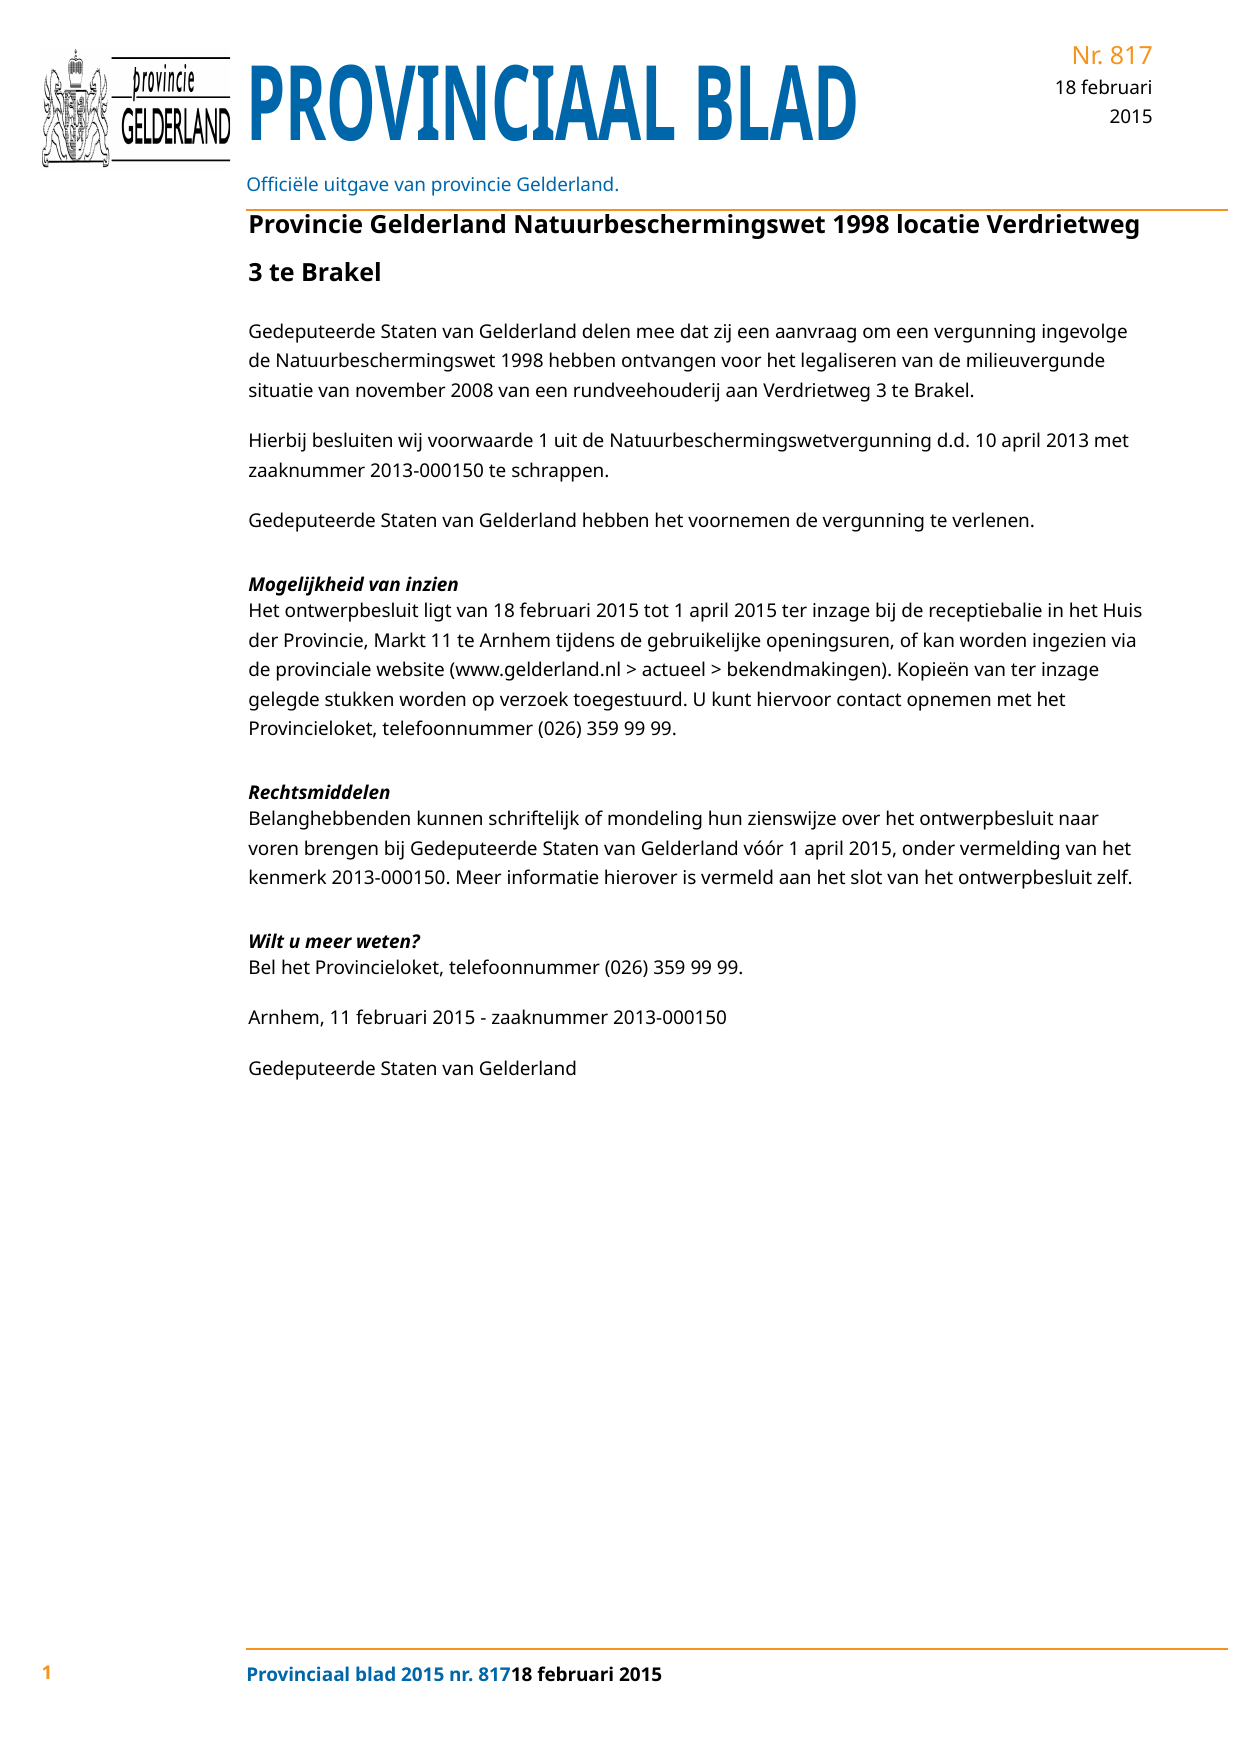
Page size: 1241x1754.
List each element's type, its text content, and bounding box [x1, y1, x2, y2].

text Gedeputeerde Staten van Gelderland delen mee dat zij een aanvraag om een vergunning ingevolge de Natuurbeschermingswet 1998 hebben ontvangen voor het legaliseren van de milieuvergunde situatie van november 2008 van een rundveehouderij aan Verdrietweg 3 te Brakel. [248, 318, 1152, 403]
text Gedeputeerde Staten van Gelderland hebben het voornemen de vergunning te verlenen. [248, 507, 1152, 533]
text Rechtsmiddelen [248, 779, 1152, 805]
text Belanghebbenden kunnen schriftelijk of mondeling hun zienswijze over het ontwerpbesluit naar voren brengen bij Gedeputeerde Staten van Gelderland vóór 1 april 2015, onder vermelding van het kenmerk 2013-000150. Meer informatie hierover is vermeld aan het slot van het ontwerpbesluit zelf. [248, 805, 1152, 890]
text Wilt u meer weten? [248, 928, 1152, 954]
text Hierbij besluiten wij voorwaarde 1 uit de Natuurbeschermingswetvergunning d.d. 10 april 2013 met zaaknummer 2013-000150 te schrappen. [248, 427, 1152, 483]
text Arnhem, 11 februari 2015 - zaaknummer 2013-000150 [248, 1004, 1152, 1030]
text Gedeputeerde Staten van Gelderland [248, 1055, 1152, 1081]
text Bel het Provincieloket, telefoonnummer (026) 359 99 99. [248, 954, 1152, 980]
text Provincie Gelderland Natuurbeschermingswet 1998 locatie Verdrietweg 3 te Brakel [248, 211, 1152, 288]
picture [41, 47, 231, 172]
text Mogelijkheid van inzien [248, 571, 1152, 597]
text Het ontwerpbesluit ligt van 18 februari 2015 tot 1 april 2015 ter inzage bij de receptiebalie in het Huis der Provincie, Markt 11 te Arnhem tijdens de gebruikelijke openingsuren, of kan worden ingezien via de provinciale website (www.gelderland.nl > actueel > bekendmakingen). Kopieën van ter inzage gelegde stukken worden op verzoek toegestuurd. U kunt hiervoor contact opnemen met het Provincieloket, telefoonnummer (026) 359 99 99. [248, 597, 1152, 741]
